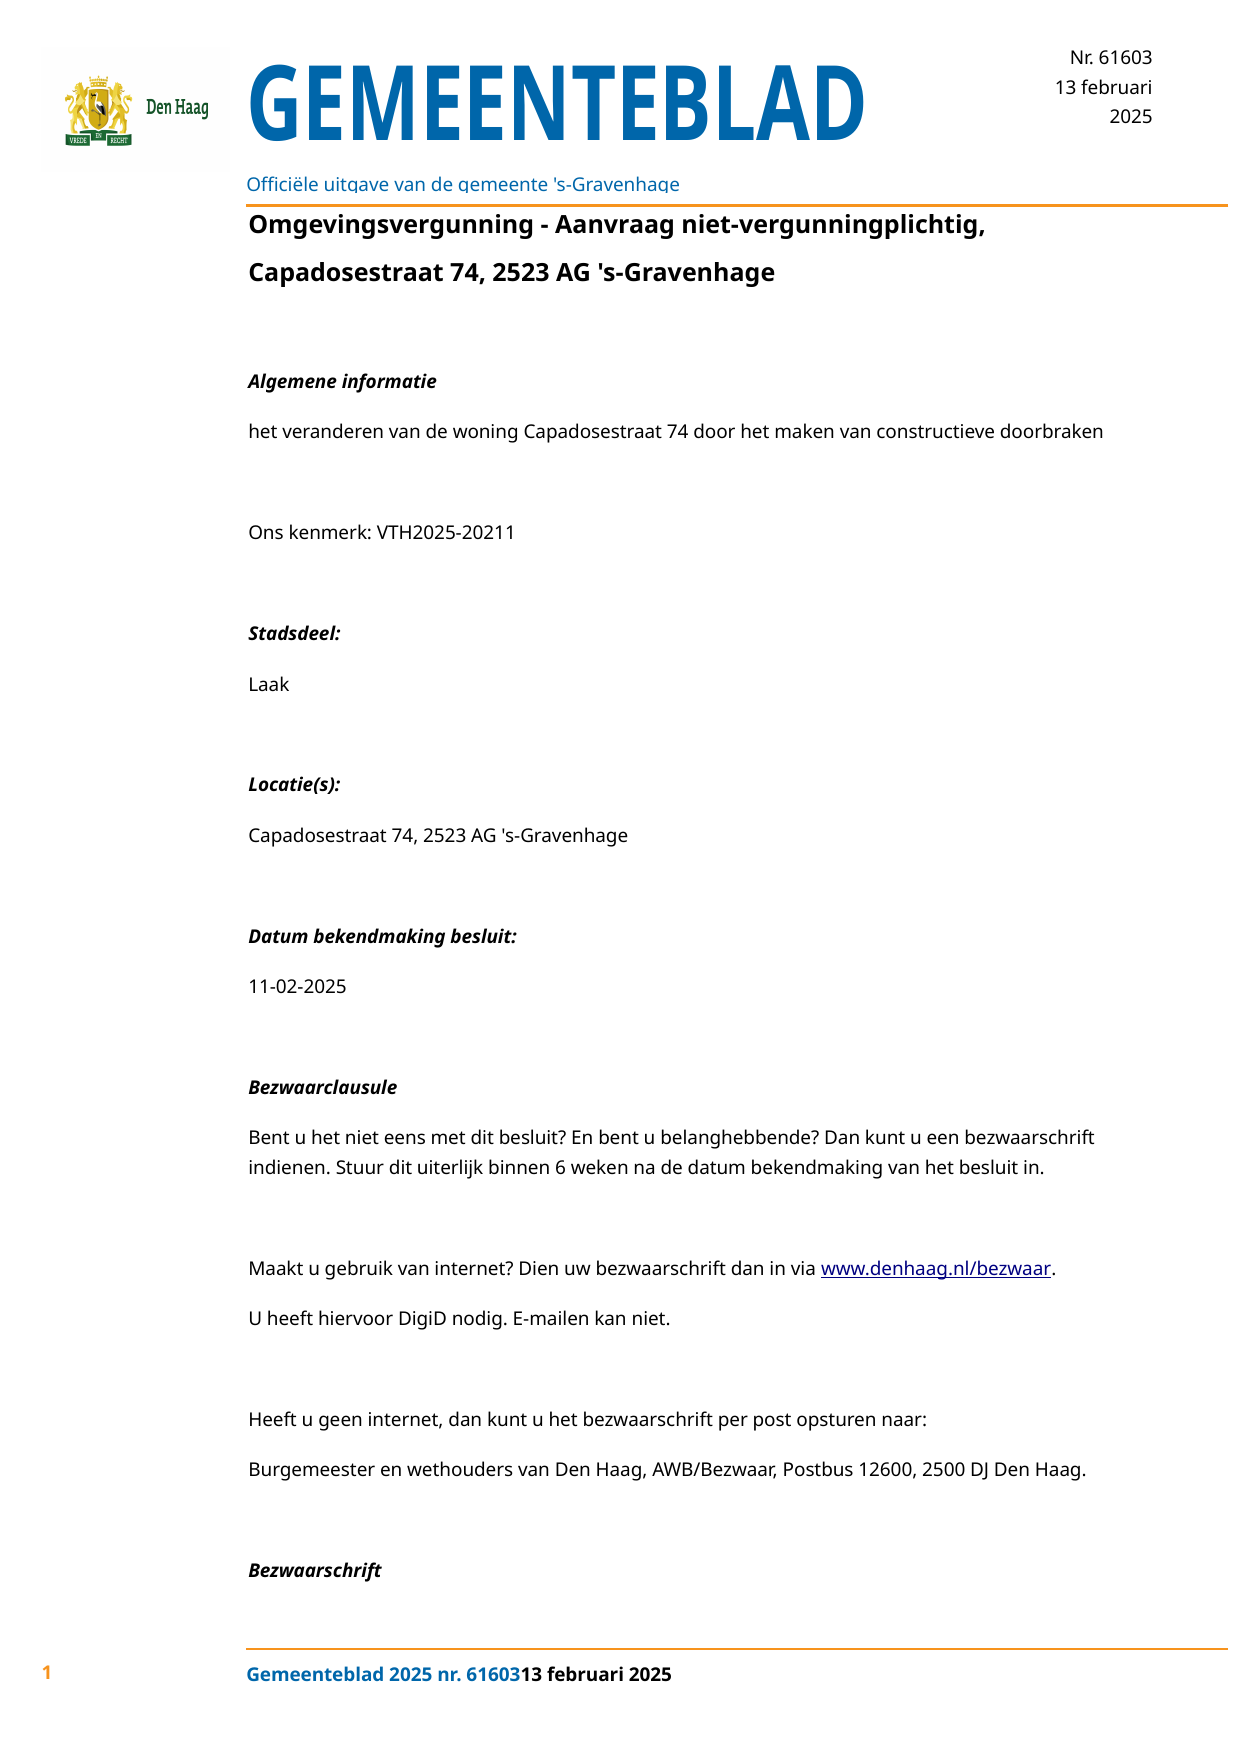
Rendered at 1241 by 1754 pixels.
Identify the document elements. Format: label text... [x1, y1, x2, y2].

text Bent u het niet eens met dit besluit? En bent u belanghebbende? Dan kunt u een bezwaarschrift indienen. Stuur dit uiterlijk binnen 6 weken na de datum bekendmaking van het besluit in. [248, 1124, 1152, 1180]
text Algemene informatie [248, 368, 1152, 394]
text Maakt u gebruik van internet? Dien uw bezwaarschrift dan in via www.denhaag.nl/bezwaar. [248, 1255, 1152, 1281]
text Omgevingsvergunning - Aanvraag niet-vergunningplichtig, Capadosestraat 74, 2523 AG 's-Gravenhage [248, 207, 1152, 288]
text Heeft u geen internet, dan kunt u het bezwaarschrift per post opsturen naar: [248, 1406, 1152, 1432]
text Bezwaarschrift [248, 1557, 1152, 1583]
text Stadsdeel: [248, 620, 1152, 646]
text Ons kenmerk: VTH2025-20211 [248, 519, 1152, 545]
text Capadosestraat 74, 2523 AG 's-Gravenhage [248, 822, 1152, 848]
text Burgemeester en wethouders van Den Haag, AWB/Bezwaar, Postbus 12600, 2500 DJ Den Haag. [248, 1457, 1152, 1482]
text Locatie(s): [248, 772, 1152, 797]
text Bezwaarclausule [248, 1074, 1152, 1100]
text U heeft hiervoor DigiD nodig. E-mailen kan niet. [248, 1305, 1152, 1331]
text het veranderen van de woning Capadosestraat 74 door het maken van constructieve doorbraken [248, 419, 1152, 444]
text Datum bekendmaking besluit: [248, 923, 1152, 949]
picture [41, 47, 231, 172]
text 11-02-2025 [248, 973, 1152, 999]
text Laak [248, 671, 1152, 697]
